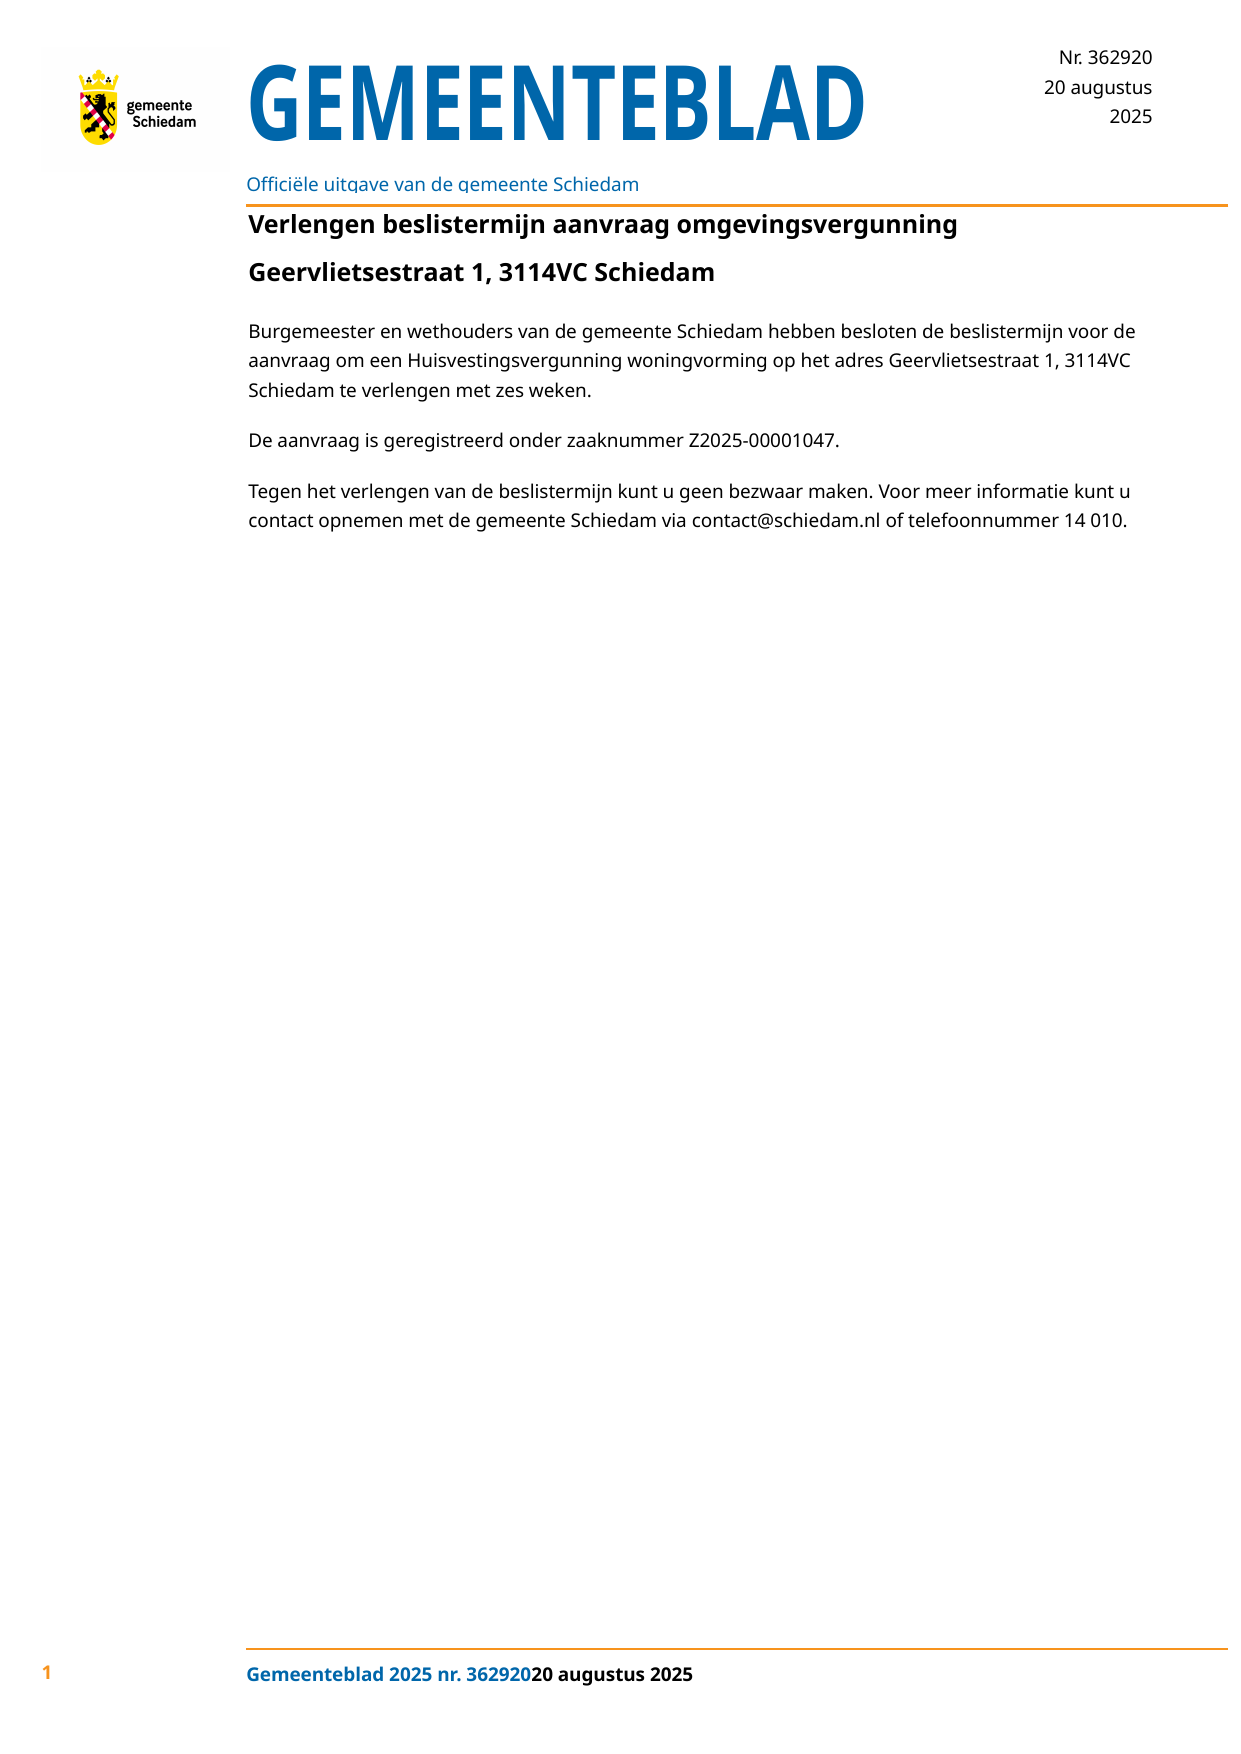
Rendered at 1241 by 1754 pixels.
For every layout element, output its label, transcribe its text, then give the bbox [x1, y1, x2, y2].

text Tegen het verlengen van de beslistermijn kunt u geen bezwaar maken. Voor meer informatie kunt u contact opnemen met de gemeente Schiedam via contact@schiedam.nl of telefoonnummer 14 010. [248, 478, 1152, 533]
text De aanvraag is geregistreerd onder zaaknummer Z2025-00001047. [248, 427, 1152, 453]
picture [41, 47, 231, 172]
text Burgemeester en wethouders van de gemeente Schiedam hebben besloten de beslistermijn voor de aanvraag om een Huisvestingsvergunning woningvorming op het adres Geervlietsestraat 1, 3114VC Schiedam te verlengen met zes weken. [248, 318, 1152, 403]
text Verlengen beslistermijn aanvraag omgevingsvergunning Geervlietsestraat 1, 3114VC Schiedam [248, 207, 1152, 288]
